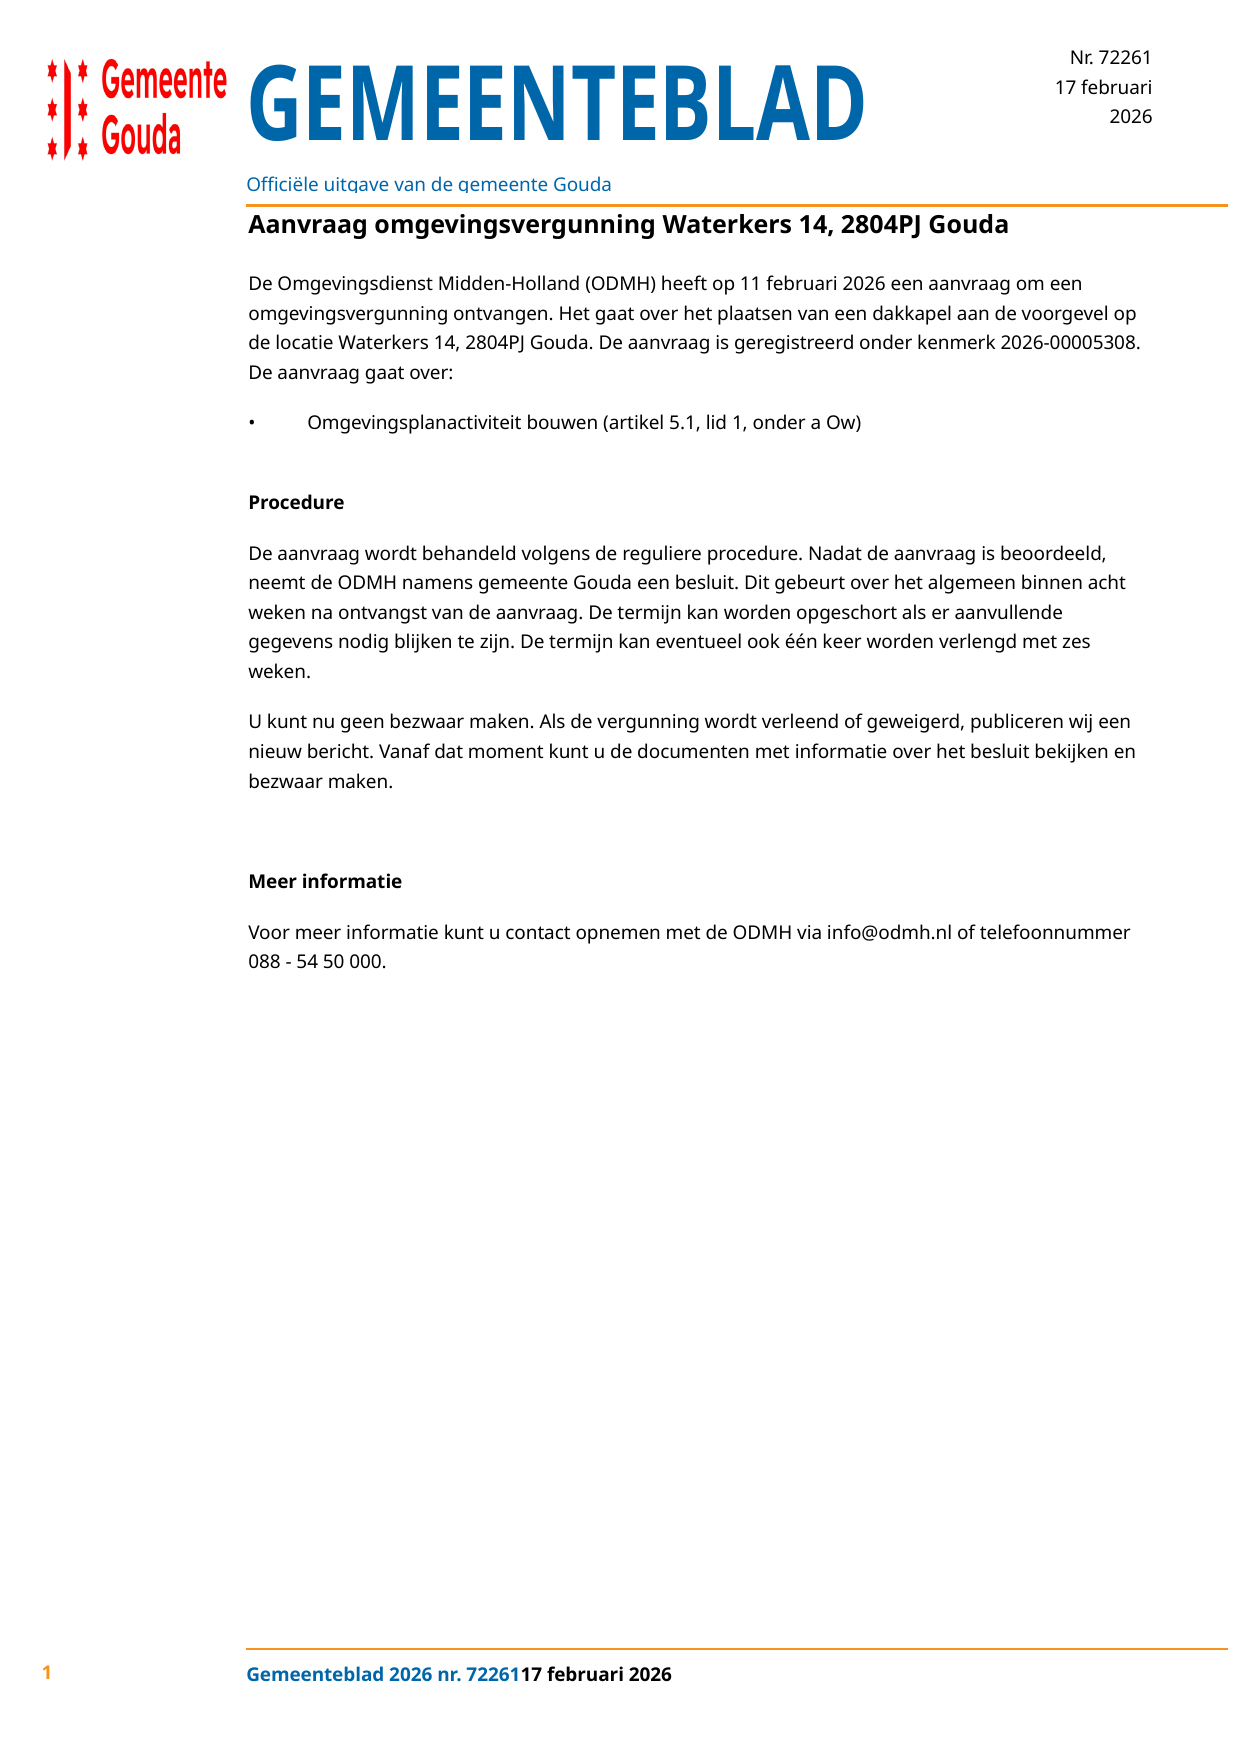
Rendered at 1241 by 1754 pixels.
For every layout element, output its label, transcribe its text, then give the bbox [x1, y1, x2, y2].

text Aanvraag omgevingsvergunning Waterkers 14, 2804PJ Gouda [248, 207, 1152, 241]
text U kunt nu geen bezwaar maken. Als de vergunning wordt verleend of geweigerd, publiceren wij een nieuw bericht. Vanaf dat moment kunt u de documenten met informatie over het besluit bekijken en bezwaar maken. [248, 709, 1152, 793]
text Voor meer informatie kunt u contact opnemen met de ODMH via info@odmh.nl of telefoonnummer 088 - 54 50 000. [248, 919, 1152, 974]
text De aanvraag wordt behandeld volgens de reguliere procedure. Nadat de aanvraag is beoordeeld, neemt de ODMH namens gemeente Gouda een besluit. Dit gebeurt over het algemeen binnen acht weken na ontvangst van de aanvraag. De termijn kan worden opgeschort als er aanvullende gegevens nodig blijken te zijn. De termijn kan eventueel ook één keer worden verlengd met zes weken. [248, 540, 1152, 684]
list Omgevingsplanactiviteit bouwen (artikel 5.1, lid 1, onder a Ow) [248, 409, 1152, 435]
text Procedure [248, 489, 1152, 515]
text Meer informatie [248, 869, 1152, 894]
text De Omgevingsdienst Midden-Holland (ODMH) heeft op 11 februari 2026 een aanvraag om een omgevingsvergunning ontvangen. Het gaat over het plaatsen van een dakkapel aan de voorgevel op de locatie Waterkers 14, 2804PJ Gouda. De aanvraag is geregistreerd onder kenmerk 2026-00005308. De aanvraag gaat over: [248, 270, 1152, 385]
picture [41, 47, 231, 172]
